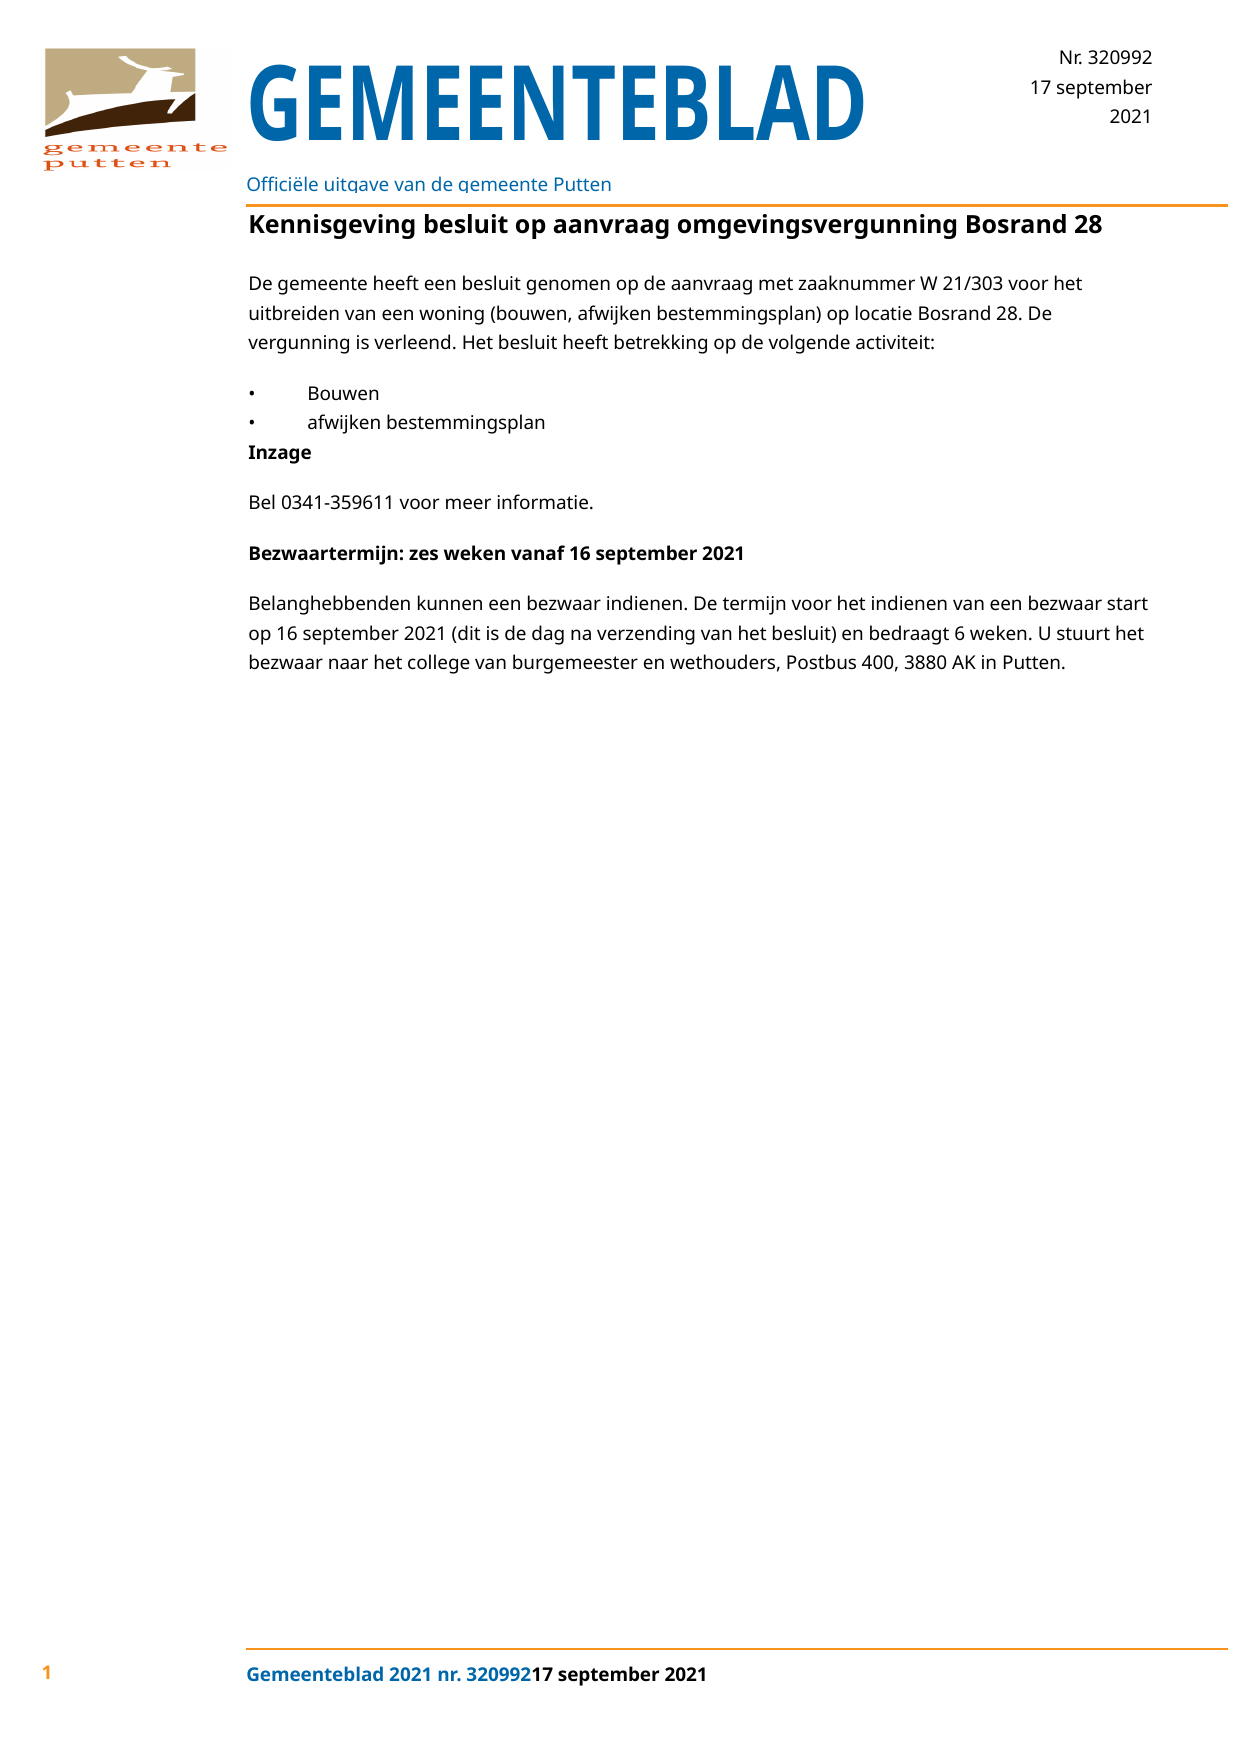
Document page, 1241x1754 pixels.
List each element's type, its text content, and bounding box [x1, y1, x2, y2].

list Bouwen [248, 380, 1152, 406]
text De gemeente heeft een besluit genomen op de aanvraag met zaaknummer W 21/303 voor het uitbreiden van een woning (bouwen, afwijken bestemmingsplan) op locatie Bosrand 28. De vergunning is verleend. Het besluit heeft betrekking op de volgende activiteit: [248, 270, 1152, 355]
text Bezwaartermijn: zes weken vanaf 16 september 2021 [248, 540, 1152, 566]
list afwijken bestemmingsplan [248, 409, 1152, 435]
text Bel 0341-359611 voor meer informatie. [248, 489, 1152, 515]
picture [41, 47, 231, 172]
text Belanghebbenden kunnen een bezwaar indienen. De termijn voor het indienen van een bezwaar start op 16 september 2021 (dit is de dag na verzending van het besluit) en bedraagt 6 weken. U stuurt het bezwaar naar het college van burgemeester en wethouders, Postbus 400, 3880 AK in Putten. [248, 590, 1152, 675]
text Kennisgeving besluit op aanvraag omgevingsvergunning Bosrand 28 [248, 207, 1152, 241]
text Inzage [248, 439, 1152, 465]
